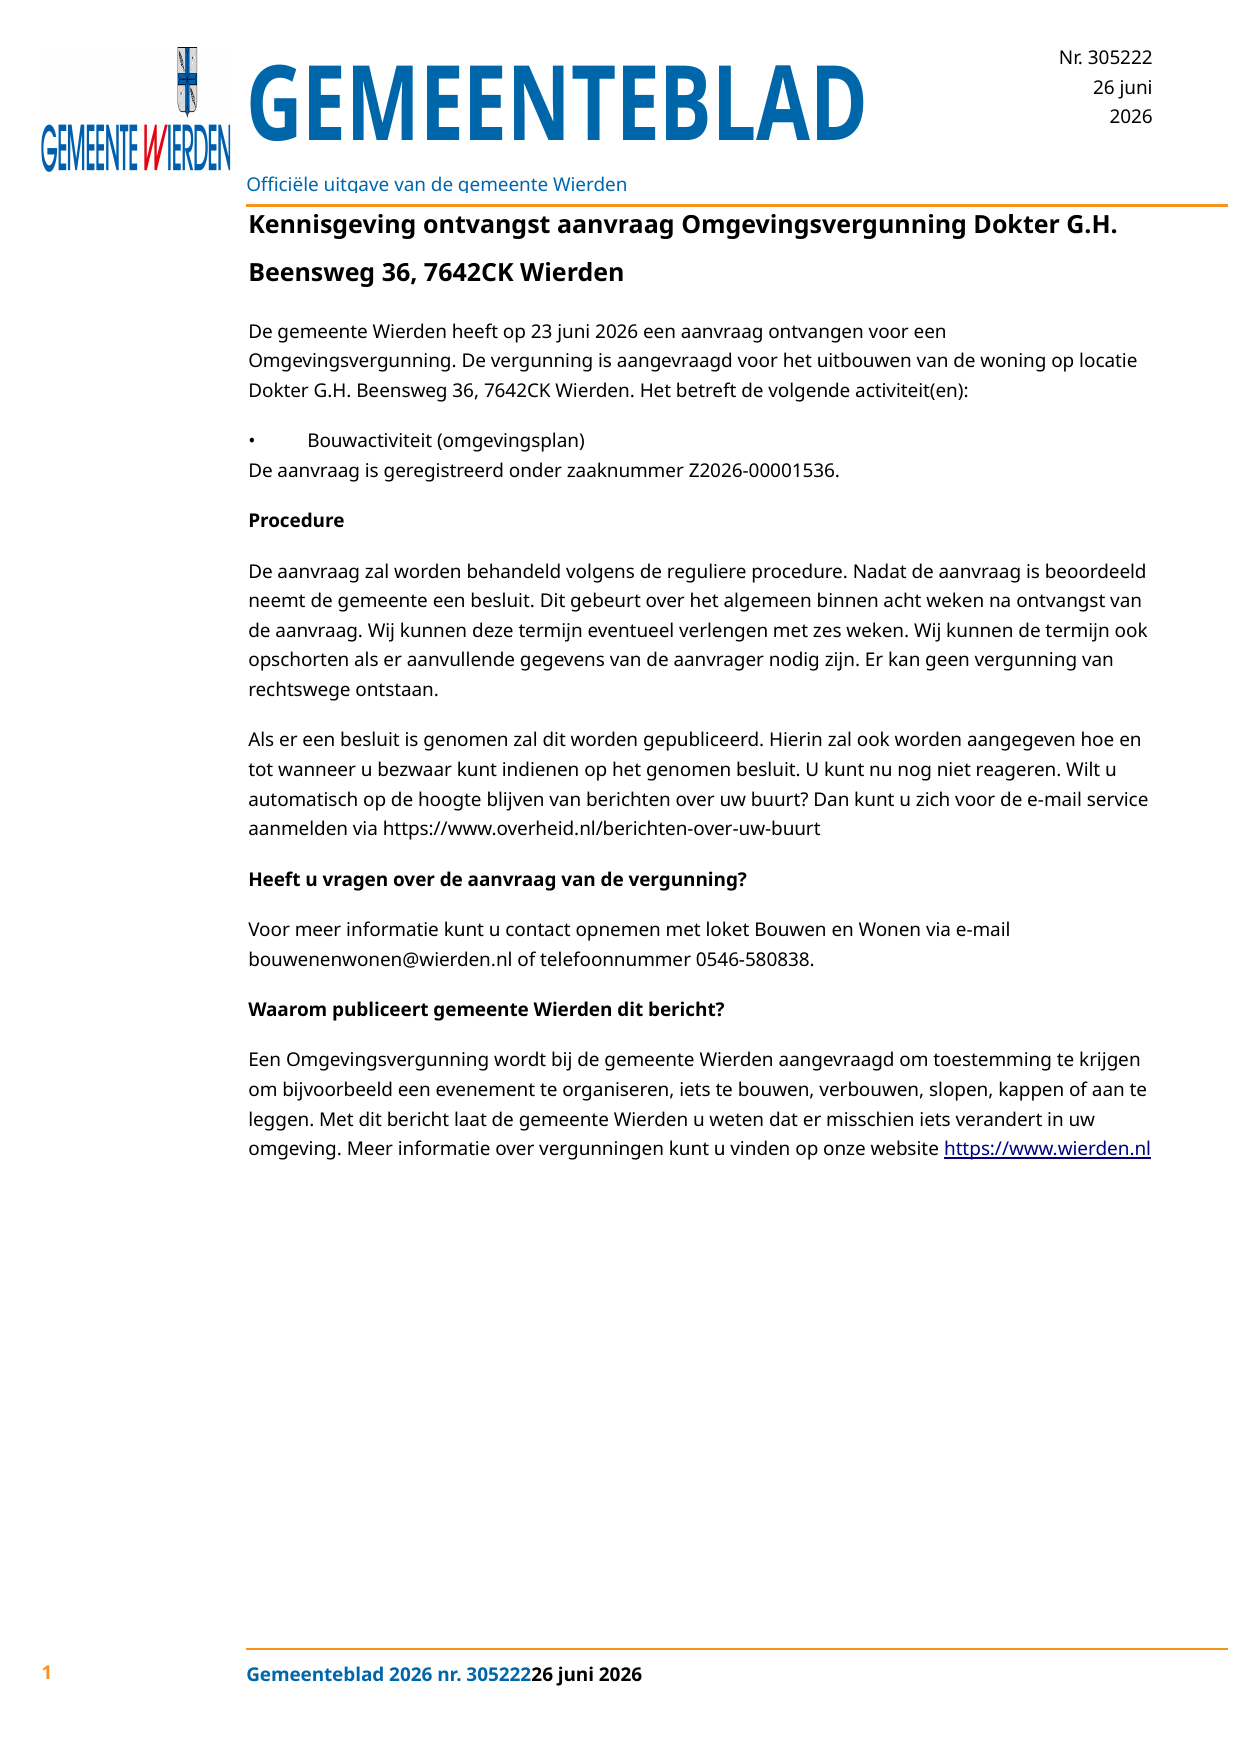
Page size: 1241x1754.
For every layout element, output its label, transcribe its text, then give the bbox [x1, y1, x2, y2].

text Kennisgeving ontvangst aanvraag Omgevingsvergunning Dokter G.H. Beensweg 36, 7642CK Wierden [248, 207, 1152, 288]
text Als er een besluit is genomen zal dit worden gepubliceerd. Hierin zal ook worden aangegeven hoe en tot wanneer u bezwaar kunt indienen op het genomen besluit. U kunt nu nog niet reageren. Wilt u automatisch op de hoogte blijven van berichten over uw buurt? Dan kunt u zich voor de e-mail service aanmelden via https://www.overheid.nl/berichten-over-uw-buurt [248, 727, 1152, 841]
text Procedure [248, 507, 1152, 533]
text De aanvraag is geregistreerd onder zaaknummer Z2026-00001536. [248, 457, 1152, 483]
picture [41, 47, 231, 172]
text Voor meer informatie kunt u contact opnemen met loket Bouwen en Wonen via e-mail bouwenenwonen@wierden.nl of telefoonnummer 0546-580838. [248, 916, 1152, 972]
text Heeft u vragen over de aanvraag van de vergunning? [248, 866, 1152, 892]
list Bouwactiviteit (omgevingsplan) [248, 427, 1152, 453]
text Een Omgevingsvergunning wordt bij de gemeente Wierden aangevraagd om toestemming te krijgen om bijvoorbeeld een evenement te organiseren, iets te bouwen, verbouwen, slopen, kappen of aan te leggen. Met dit bericht laat de gemeente Wierden u weten dat er misschien iets verandert in uw omgeving. Meer informatie over vergunningen kunt u vinden op onze website https://www.wierden.nl [248, 1047, 1152, 1161]
text De aanvraag zal worden behandeld volgens de reguliere procedure. Nadat de aanvraag is beoordeeld neemt de gemeente een besluit. Dit gebeurt over het algemeen binnen acht weken na ontvangst van de aanvraag. Wij kunnen deze termijn eventueel verlengen met zes weken. Wij kunnen de termijn ook opschorten als er aanvullende gegevens van de aanvrager nodig zijn. Er kan geen vergunning van rechtswege ontstaan. [248, 558, 1152, 702]
text Waarom publiceert gemeente Wierden dit bericht? [248, 996, 1152, 1022]
text De gemeente Wierden heeft op 23 juni 2026 een aanvraag ontvangen voor een Omgevingsvergunning. De vergunning is aangevraagd voor het uitbouwen van de woning op locatie Dokter G.H. Beensweg 36, 7642CK Wierden. Het betreft de volgende activiteit(en): [248, 318, 1152, 403]
